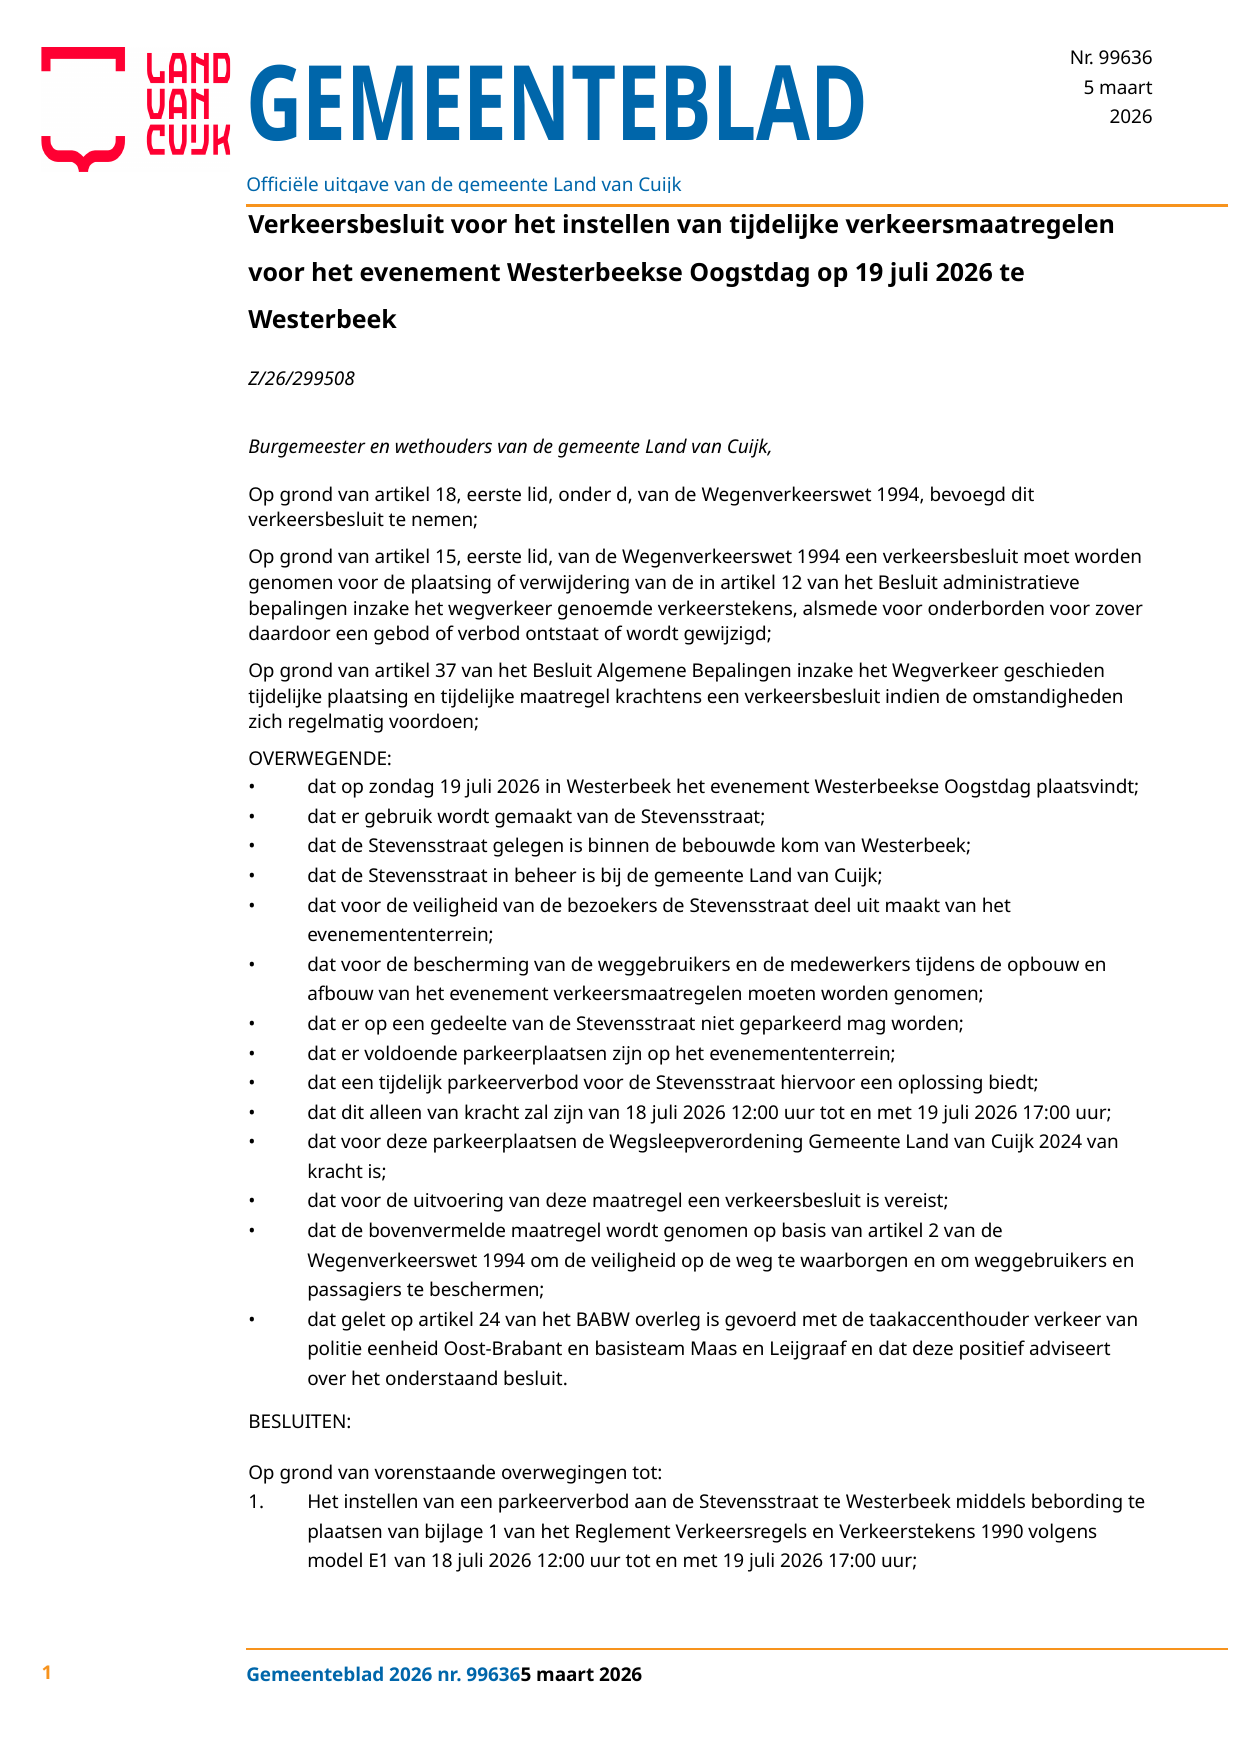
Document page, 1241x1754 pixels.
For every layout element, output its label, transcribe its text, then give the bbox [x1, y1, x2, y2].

list dat dit alleen van kracht zal zijn van 18 juli 2026 12:00 uur tot en met 19 juli 2026 17:00 uur; [248, 1099, 1152, 1125]
text Op grond van vorenstaande overwegingen tot: [248, 1459, 1152, 1484]
text BESLUITEN: [248, 1408, 1152, 1434]
list dat de bovenvermelde maatregel wordt genomen op basis van artikel 2 van de Wegenverkeerswet 1994 om de veiligheid op de weg te waarborgen en om weggebruikers en passagiers te beschermen; [248, 1217, 1152, 1302]
text Z/26/299508 [248, 366, 1152, 391]
list dat de Stevensstraat in beheer is bij de gemeente Land van Cuijk; [248, 862, 1152, 888]
text Op grond van artikel 18, eerste lid, onder d, van de Wegenverkeerswet 1994, bevoegd dit verkeersbesluit te nemen; [248, 481, 1152, 532]
text Burgemeester en wethouders van de gemeente Land van Cuijk, [248, 433, 1152, 459]
list dat voor de uitvoering van deze maatregel een verkeersbesluit is vereist; [248, 1188, 1152, 1213]
list dat er voldoende parkeerplaatsen zijn op het evenemententerrein; [248, 1040, 1152, 1066]
text OVERWEGENDE: [248, 745, 1152, 771]
picture [41, 47, 231, 172]
list dat gelet op artikel 24 van het BABW overleg is gevoerd met de taakaccenthouder verkeer van politie eenheid Oost-Brabant en basisteam Maas en Leijgraaf en dat deze positief adviseert over het onderstaand besluit. [248, 1306, 1152, 1391]
list dat voor deze parkeerplaatsen de Wegsleepverordening Gemeente Land van Cuijk 2024 van kracht is; [248, 1128, 1152, 1184]
list dat voor de veiligheid van de bezoekers de Stevensstraat deel uit maakt van het evenemententerrein; [248, 892, 1152, 947]
list dat er gebruik wordt gemaakt van de Stevensstraat; [248, 803, 1152, 829]
text Op grond van artikel 37 van het Besluit Algemene Bepalingen inzake het Wegverkeer geschieden tijdelijke plaatsing en tijdelijke maatregel krachtens een verkeersbesluit indien de omstandigheden zich regelmatig voordoen; [248, 657, 1152, 734]
list Het instellen van een parkeerverbod aan de Stevensstraat te Westerbeek middels bebording te plaatsen van bijlage 1 van het Reglement Verkeersregels en Verkeerstekens 1990 volgens model E1 van 18 juli 2026 12:00 uur tot en met 19 juli 2026 17:00 uur; [248, 1488, 1152, 1573]
list dat de Stevensstraat gelegen is binnen de bebouwde kom van Westerbeek; [248, 833, 1152, 858]
text Verkeersbesluit voor het instellen van tijdelijke verkeersmaatregelen voor het evenement Westerbeekse Oogstdag op 19 juli 2026 te Westerbeek [248, 207, 1152, 336]
list dat op zondag 19 juli 2026 in Westerbeek het evenement Westerbeekse Oogstdag plaatsvindt; [248, 773, 1152, 799]
list dat een tijdelijk parkeerverbod voor de Stevensstraat hiervoor een oplossing biedt; [248, 1069, 1152, 1095]
list dat voor de bescherming van de weggebruikers en de medewerkers tijdens de opbouw en afbouw van het evenement verkeersmaatregelen moeten worden genomen; [248, 951, 1152, 1006]
text Op grond van artikel 15, eerste lid, van de Wegenverkeerswet 1994 een verkeersbesluit moet worden genomen voor de plaatsing of verwijdering van de in artikel 12 van het Besluit administratieve bepalingen inzake het wegverkeer genoemde verkeerstekens, alsmede voor onderborden voor zover daardoor een gebod of verbod ontstaat of wordt gewijzigd; [248, 543, 1152, 646]
list dat er op een gedeelte van de Stevensstraat niet geparkeerd mag worden; [248, 1010, 1152, 1036]
